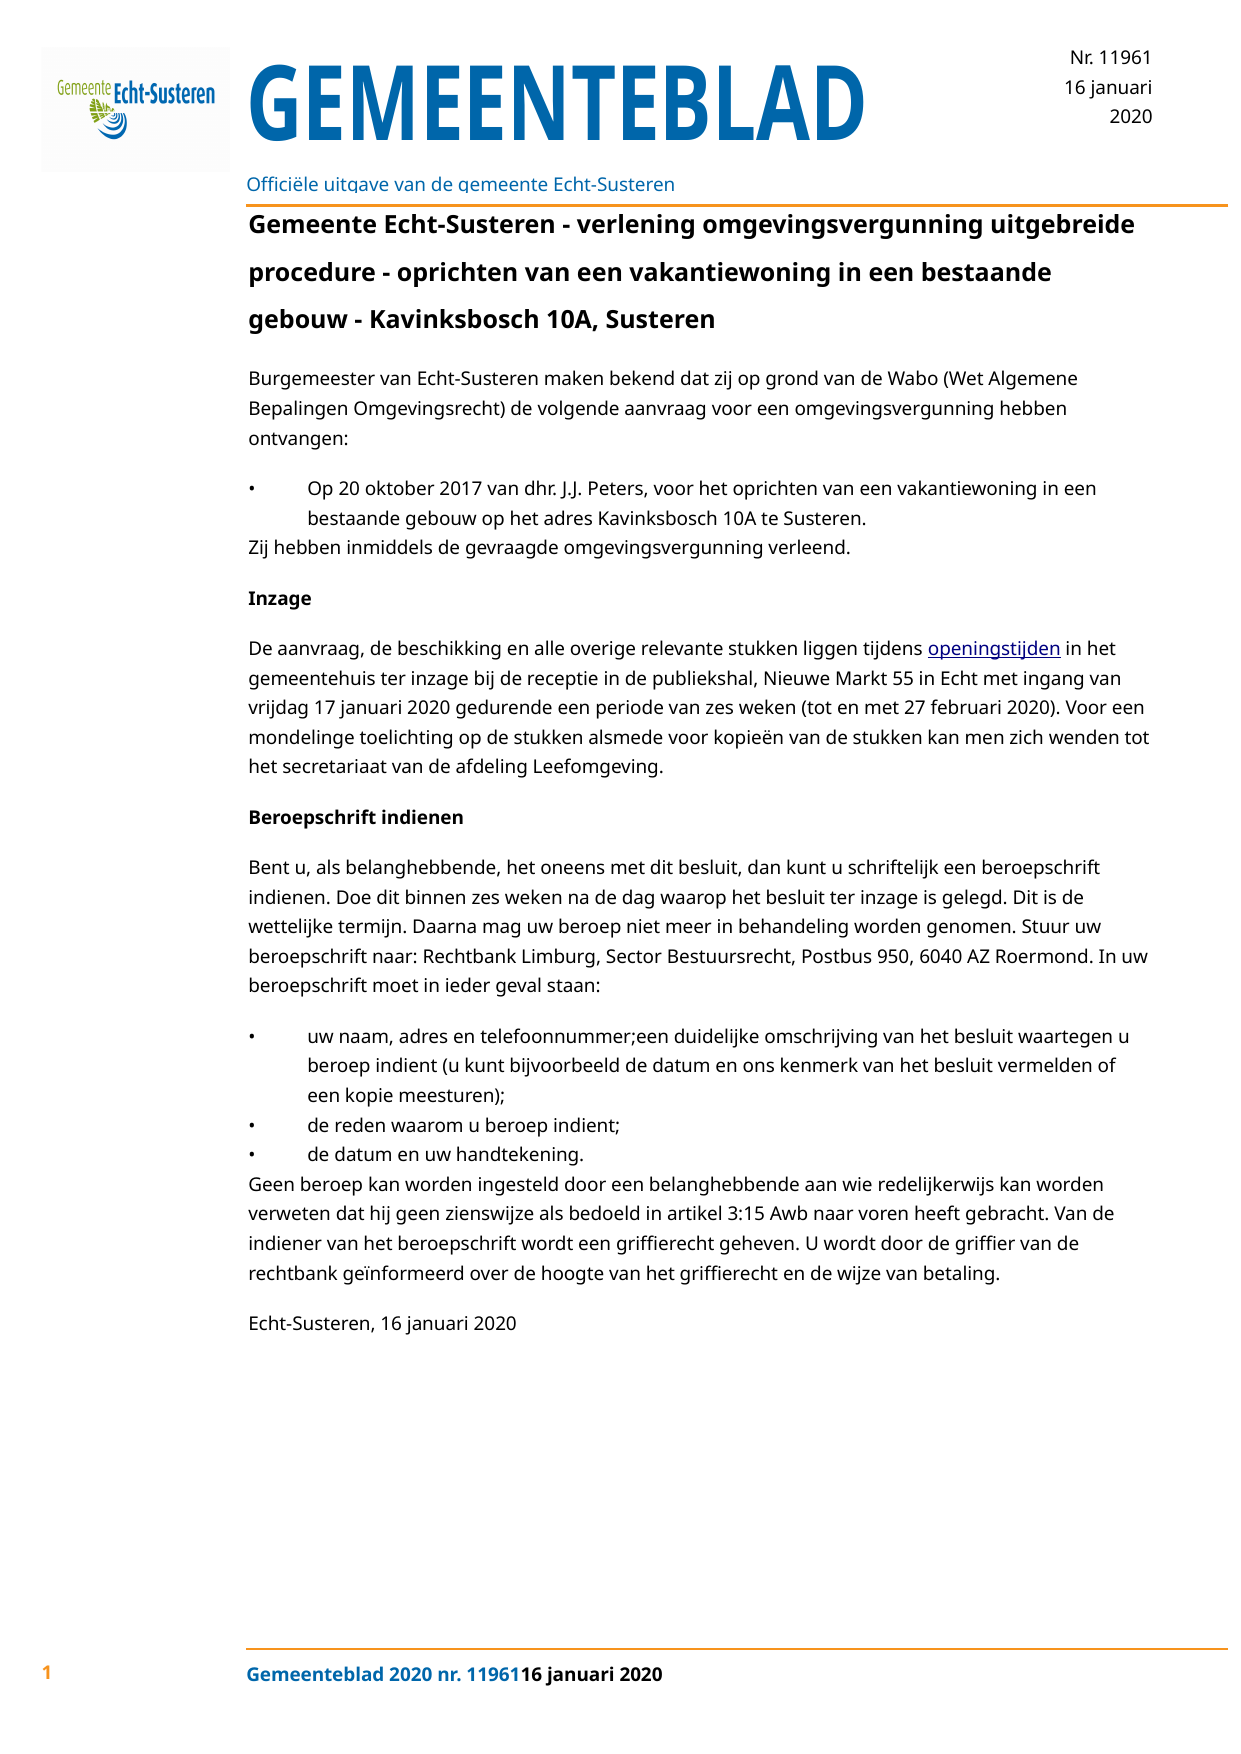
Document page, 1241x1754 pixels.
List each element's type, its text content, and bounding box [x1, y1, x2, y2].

text Beroepschrift indienen [248, 804, 1152, 829]
text Echt-Susteren, 16 januari 2020 [248, 1310, 1152, 1336]
text Zij hebben inmiddels de gevraagde omgevingsvergunning verleend. [248, 534, 1152, 560]
picture [41, 47, 231, 172]
text Geen beroep kan worden ingesteld door een belanghebbende aan wie redelijkerwijs kan worden verweten dat hij geen zienswijze als bedoeld in artikel 3:15 Awb naar voren heeft gebracht. Van de indiener van het beroepschrift wordt een griffierecht geheven. U wordt door de griffier van de rechtbank geïnformeerd over de hoogte van het griffierecht en de wijze van betaling. [248, 1171, 1152, 1285]
list de reden waarom u beroep indient; [248, 1112, 1152, 1137]
text Burgemeester van Echt-Susteren maken bekend dat zij op grond van de Wabo (Wet Algemene Bepalingen Omgevingsrecht) de volgende aanvraag voor een omgevingsvergunning hebben ontvangen: [248, 366, 1152, 450]
text Gemeente Echt-Susteren - verlening omgevingsvergunning uitgebreide procedure - oprichten van een vakantiewoning in een bestaande gebouw - Kavinksbosch 10A, Susteren [248, 207, 1152, 336]
text Bent u, als belanghebbende, het oneens met dit besluit, dan kunt u schriftelijk een beroepschrift indienen. Doe dit binnen zes weken na de dag waarop het besluit ter inzage is gelegd. Dit is de wettelijke termijn. Daarna mag uw beroep niet meer in behandeling worden genomen. Stuur uw beroepschrift naar: Rechtbank Limburg, Sector Bestuursrecht, Postbus 950, 6040 AZ Roermond. In uw beroepschrift moet in ieder geval staan: [248, 854, 1152, 998]
list Op 20 oktober 2017 van dhr. J.J. Peters, voor het oprichten van een vakantiewoning in een bestaande gebouw op het adres Kavinksbosch 10A te Susteren. [248, 475, 1152, 530]
list de datum en uw handtekening. [248, 1141, 1152, 1167]
list uw naam, adres en telefoonnummer;een duidelijke omschrijving van het besluit waartegen u beroep indient (u kunt bijvoorbeeld de datum en ons kenmerk van het besluit vermelden of een kopie meesturen); [248, 1023, 1152, 1108]
text Inzage [248, 585, 1152, 610]
text De aanvraag, de beschikking en alle overige relevante stukken liggen tijdens openingstijden in het gemeentehuis ter inzage bij de receptie in de publiekshal, Nieuwe Markt 55 in Echt met ingang van vrijdag 17 januari 2020 gedurende een periode van zes weken (tot en met 27 februari 2020). Voor een mondelinge toelichting op de stukken alsmede voor kopieën van de stukken kan men zich wenden tot het secretariaat van de afdeling Leefomgeving. [248, 635, 1152, 779]
